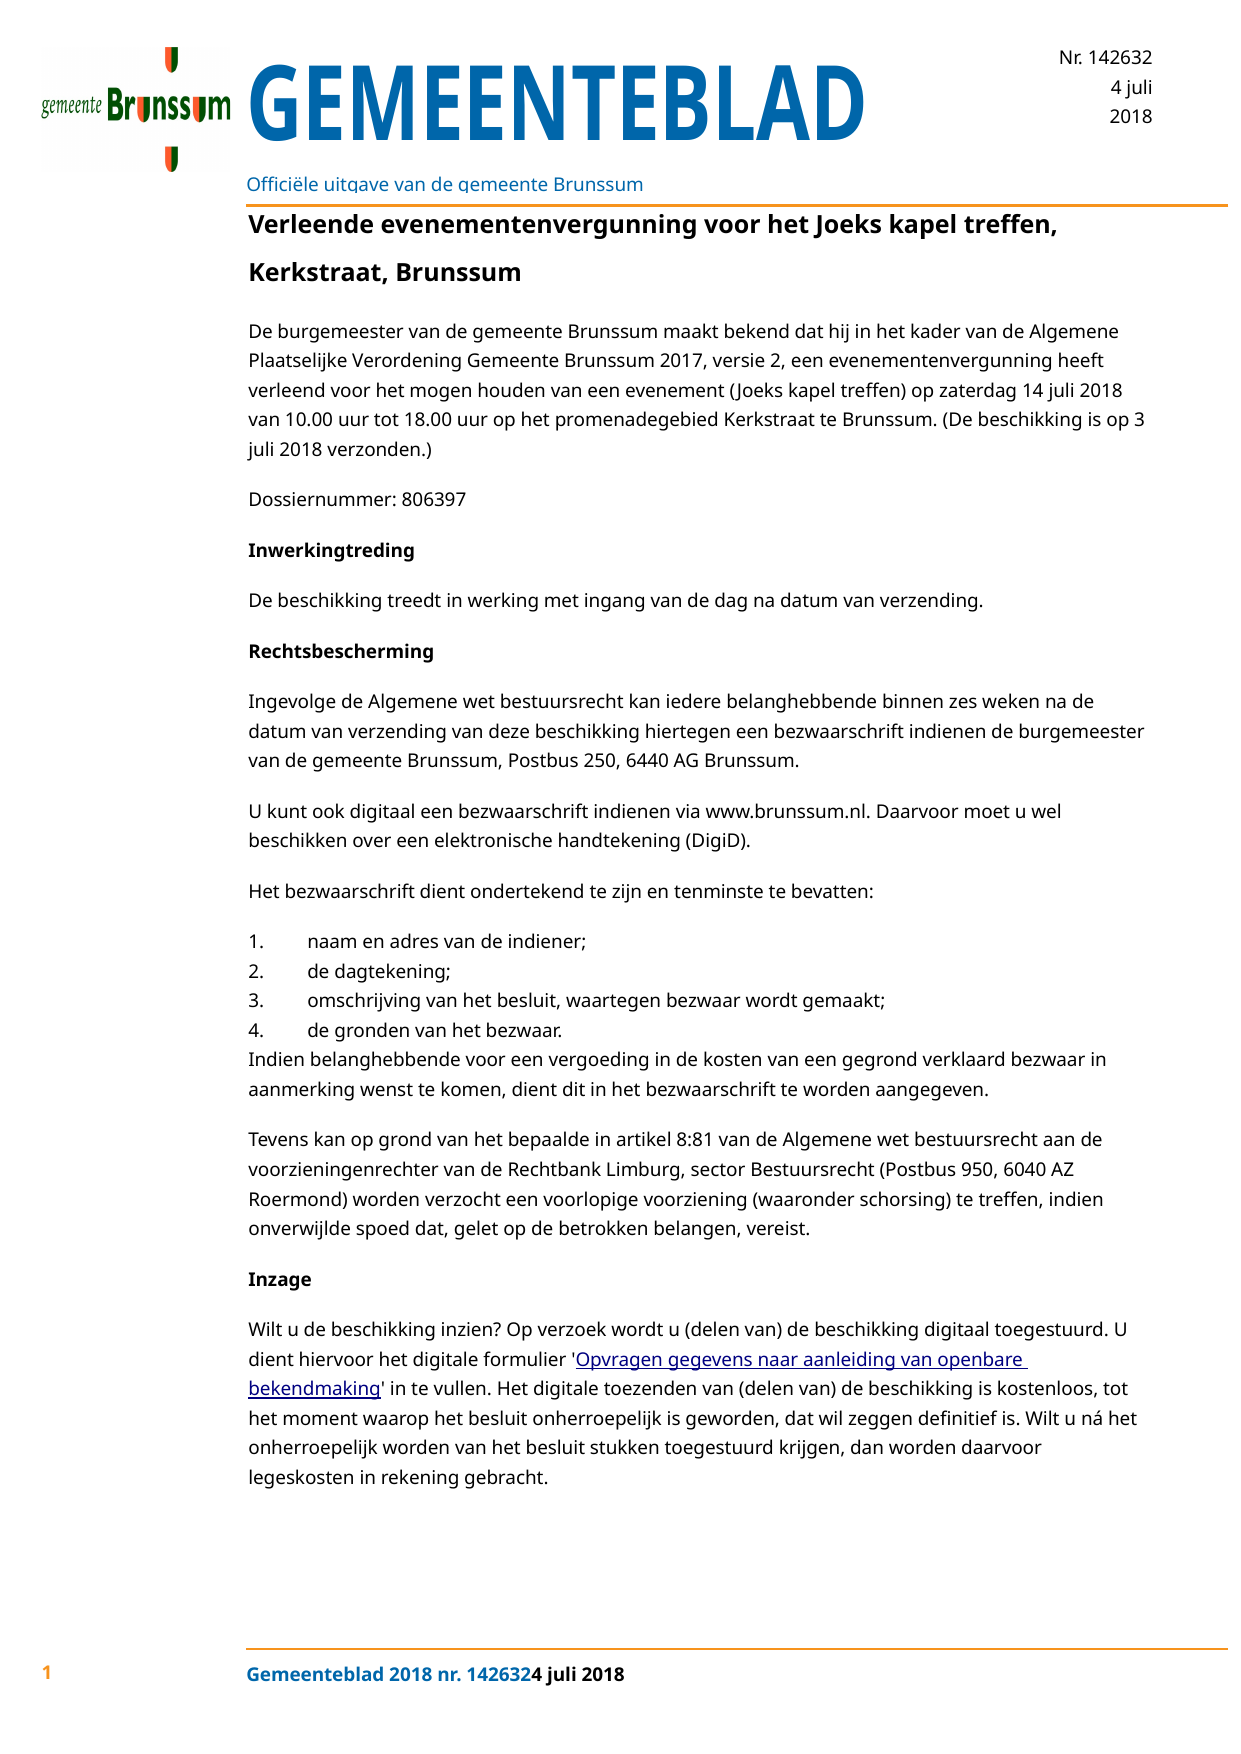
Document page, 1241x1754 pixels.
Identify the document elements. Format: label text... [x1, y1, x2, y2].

list omschrijving van het besluit, waartegen bezwaar wordt gemaakt; [248, 987, 1152, 1013]
text Inwerkingtreding [248, 537, 1152, 563]
picture [41, 47, 231, 172]
text Tevens kan op grond van het bepaalde in artikel 8:81 van de Algemene wet bestuursrecht aan de voorzieningenrechter van de Rechtbank Limburg, sector Bestuursrecht (Postbus 950, 6040 AZ Roermond) worden verzocht een voorlopige voorziening (waaronder schorsing) te treffen, indien onverwijlde spoed dat, gelet op de betrokken belangen, vereist. [248, 1127, 1152, 1241]
text Inzage [248, 1266, 1152, 1292]
text Verleende evenementenvergunning voor het Joeks kapel treffen, Kerkstraat, Brunssum [248, 207, 1152, 288]
text De burgemeester van de gemeente Brunssum maakt bekend dat hij in het kader van de Algemene Plaatselijke Verordening Gemeente Brunssum 2017, versie 2, een evenementenvergunning heeft verleend voor het mogen houden van een evenement (Joeks kapel treffen) op zaterdag 14 juli 2018 van 10.00 uur tot 18.00 uur op het promenadegebied Kerkstraat te Brunssum. (De beschikking is op 3 juli 2018 verzonden.) [248, 318, 1152, 462]
list de dagtekening; [248, 958, 1152, 984]
list naam en adres van de indiener; [248, 928, 1152, 954]
text Indien belanghebbende voor een vergoeding in de kosten van een gegrond verklaard bezwaar in aanmerking wenst te komen, dient dit in het bezwaarschrift te worden aangegeven. [248, 1047, 1152, 1102]
text U kunt ook digitaal een bezwaarschrift indienen via www.brunssum.nl. Daarvoor moet u wel beschikken over een elektronische handtekening (DigiD). [248, 798, 1152, 853]
text Wilt u de beschikking inzien? Op verzoek wordt u (delen van) de beschikking digitaal toegestuurd. U dient hiervoor het digitale formulier 'Opvragen gegevens naar aanleiding van openbare bekendmaking' in te vullen. Het digitale toezenden van (delen van) de beschikking is kostenloos, tot het moment waarop het besluit onherroepelijk is geworden, dat wil zeggen definitief is. Wilt u ná het onherroepelijk worden van het besluit stukken toegestuurd krijgen, dan worden daarvoor legeskosten in rekening gebracht. [248, 1316, 1152, 1490]
text Rechtsbescherming [248, 638, 1152, 664]
text De beschikking treedt in werking met ingang van de dag na datum van verzending. [248, 587, 1152, 613]
text Dossiernummer: 806397 [248, 487, 1152, 512]
list de gronden van het bezwaar. [248, 1017, 1152, 1043]
text Ingevolge de Algemene wet bestuursrecht kan iedere belanghebbende binnen zes weken na de datum van verzending van deze beschikking hiertegen een bezwaarschrift indienen de burgemeester van de gemeente Brunssum, Postbus 250, 6440 AG Brunssum. [248, 688, 1152, 773]
text Het bezwaarschrift dient ondertekend te zijn en tenminste te bevatten: [248, 878, 1152, 904]
